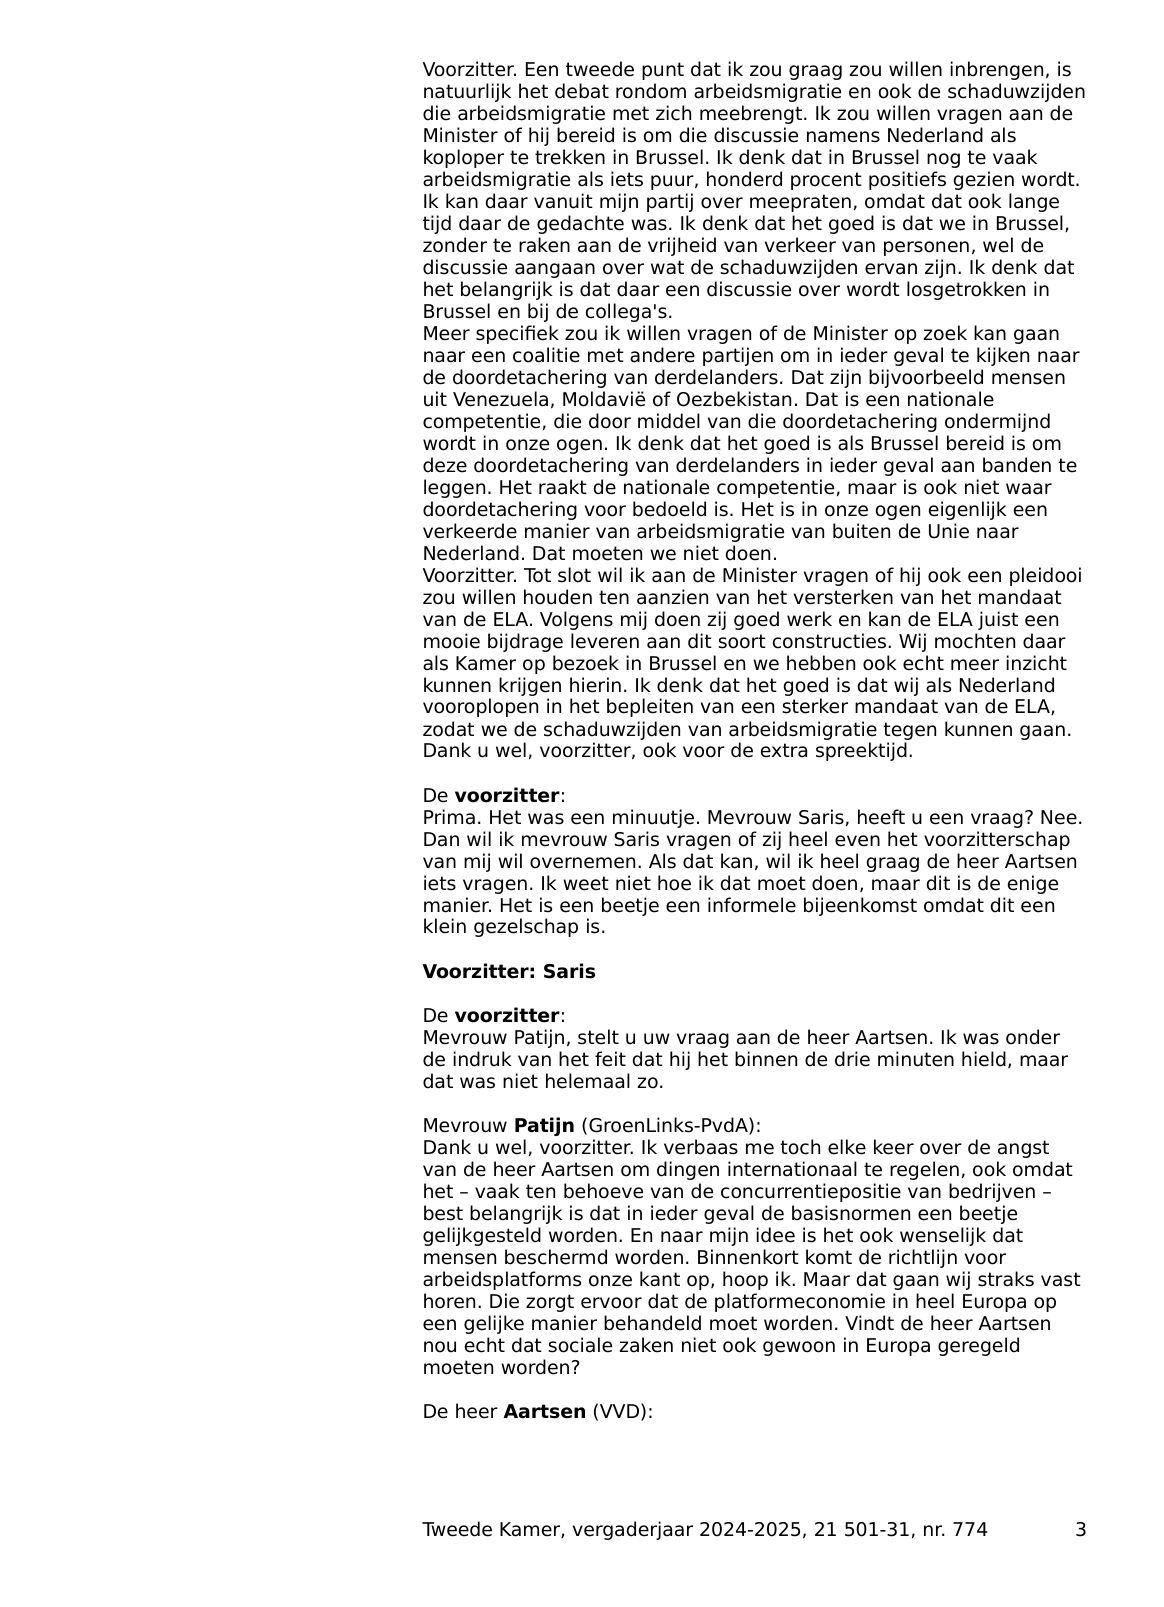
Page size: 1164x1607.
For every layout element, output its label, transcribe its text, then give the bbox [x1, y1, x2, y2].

text Dank u wel, voorzitter, ook voor de extra spreektijd. [422, 740, 1087, 762]
text De voorzitter: [422, 784, 1087, 807]
text Dank u wel, voorzitter. Ik verbaas me toch elke keer over de angst van de heer Aartsen om dingen internationaal te regelen, ook omdat het – vaak ten behoeve van de concurrentiepositie van bedrijven – best belangrijk is dat in ieder geval de basisnormen een beetje gelijkgesteld worden. En naar mijn idee is het ook wenselijk dat mensen beschermd worden. Binnenkort komt de richtlijn voor arbeidsplatforms onze kant op, hoop ik. Maar dat gaan wij straks vast horen. Die zorgt ervoor dat de platformeconomie in heel Europa op een gelijke manier behandeld moet worden. Vindt de heer Aartsen nou echt dat sociale zaken niet ook gewoon in Europa geregeld moeten worden? [422, 1137, 1087, 1379]
text Mevrouw Patijn, stelt u uw vraag aan de heer Aartsen. Ik was onder de indruk van het feit dat hij het binnen de drie minuten hield, maar dat was niet helemaal zo. [422, 1027, 1087, 1093]
text De voorzitter: [422, 1005, 1087, 1027]
text Voorzitter: Saris [422, 961, 1087, 983]
text Voorzitter. Een tweede punt dat ik zou graag zou willen inbrengen, is natuurlijk het debat rondom arbeidsmigratie en ook de schaduwzijden die arbeidsmigratie met zich meebrengt. Ik zou willen vragen aan de Minister of hij bereid is om die discussie namens Nederland als koploper te trekken in Brussel. Ik denk dat in Brussel nog te vaak arbeidsmigratie als iets puur, honderd procent positiefs gezien wordt. Ik kan daar vanuit mijn partij over meepraten, omdat dat ook lange tijd daar de gedachte was. Ik denk dat het goed is dat we in Brussel, zonder te raken aan de vrijheid van verkeer van personen, wel de discussie aangaan over wat de schaduwzijden ervan zijn. Ik denk dat het belangrijk is dat daar een discussie over wordt losgetrokken in Brussel en bij de collega's. [422, 59, 1087, 323]
text Mevrouw Patijn (GroenLinks-PvdA): [422, 1115, 1087, 1137]
text Voorzitter. Tot slot wil ik aan de Minister vragen of hij ook een pleidooi zou willen houden ten aanzien van het versterken van het mandaat van de ELA. Volgens mij doen zij goed werk en kan de ELA juist een mooie bijdrage leveren aan dit soort constructies. Wij mochten daar als Kamer op bezoek in Brussel en we hebben ook echt meer inzicht kunnen krijgen hierin. Ik denk dat het goed is dat wij als Nederland vooroplopen in het bepleiten van een sterker mandaat van de ELA, zodat we de schaduwzijden van arbeidsmigratie tegen kunnen gaan. [422, 564, 1087, 740]
text De heer Aartsen (VVD): [422, 1401, 1087, 1423]
text Prima. Het was een minuutje. Mevrouw Saris, heeft u een vraag? Nee. Dan wil ik mevrouw Saris vragen of zij heel even het voorzitterschap van mij wil overnemen. Als dat kan, wil ik heel graag de heer Aartsen iets vragen. Ik weet niet hoe ik dat moet doen, maar dit is de enige manier. Het is een beetje een informele bijeenkomst omdat dit een klein gezelschap is. [422, 807, 1087, 938]
text Meer specifiek zou ik willen vragen of de Minister op zoek kan gaan naar een coalitie met andere partijen om in ieder geval te kijken naar de doordetachering van derdelanders. Dat zijn bijvoorbeeld mensen uit Venezuela, Moldavië of Oezbekistan. Dat is een nationale competentie, die door middel van die doordetachering ondermijnd wordt in onze ogen. Ik denk dat het goed is als Brussel bereid is om deze doordetachering van derdelanders in ieder geval aan banden te leggen. Het raakt de nationale competentie, maar is ook niet waar doordetachering voor bedoeld is. Het is in onze ogen eigenlijk een verkeerde manier van arbeidsmigratie van buiten de Unie naar Nederland. Dat moeten we niet doen. [422, 323, 1087, 564]
